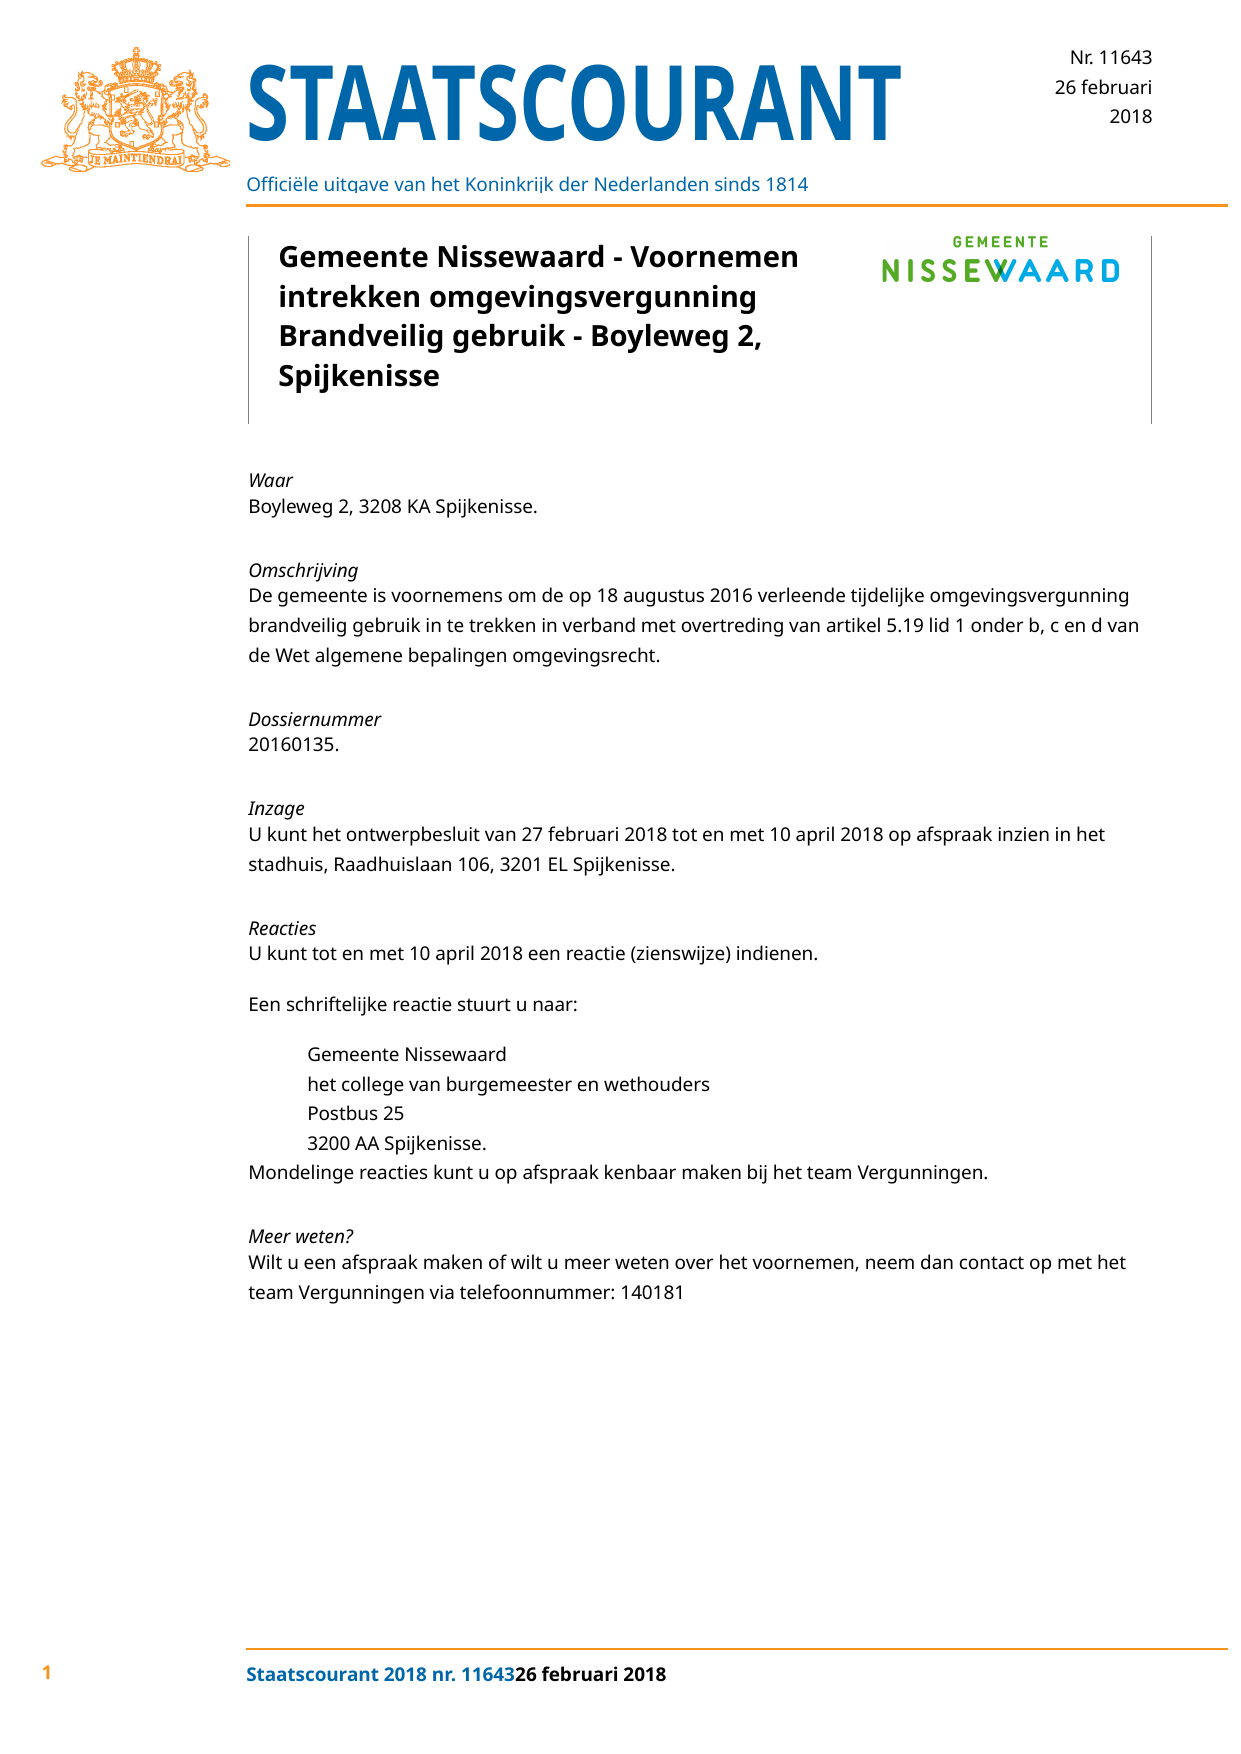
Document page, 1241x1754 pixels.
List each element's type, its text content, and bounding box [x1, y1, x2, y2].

text Boyleweg 2, 3208 KA Spijkenisse. [248, 493, 1152, 519]
text Mondelinge reacties kunt u op afspraak kenbaar maken bij het team Vergunningen. [248, 1159, 1152, 1185]
list Gemeente Nissewaard [248, 1041, 1152, 1067]
text Wilt u een afspraak maken of wilt u meer weten over het voornemen, neem dan contact op met het team Vergunningen via telefoonnummer: 140181 [248, 1249, 1152, 1304]
picture [1023, 277, 1036, 282]
text Een schriftelijke reactie stuurt u naar: [248, 991, 1152, 1017]
text Waar [248, 467, 1152, 493]
text 20160135. [248, 731, 1152, 757]
picture [1107, 264, 1114, 277]
text Inzage [248, 795, 1152, 821]
list Postbus 25 [248, 1100, 1152, 1126]
picture [1081, 275, 1088, 282]
picture [882, 236, 1119, 282]
picture [41, 47, 231, 172]
list 3200 AA Spijkenisse. [248, 1130, 1152, 1156]
text Dossiernummer [248, 706, 1152, 731]
picture [1051, 277, 1064, 282]
text De gemeente is voornemens om de op 18 augustus 2016 verleende tijdelijke omgevingsvergunning brandveilig gebruik in te trekken in verband met overtreding van artikel 5.19 lid 1 onder b, c en d van de Wet algemene bepalingen omgevingsrecht. [248, 583, 1152, 667]
list het college van burgemeester en wethouders [248, 1071, 1152, 1097]
table_header Gemeente Nissewaard - Voornemen intrekken omgevingsvergunning Brandveilig gebruik - Boyleweg 2, Spijkenisse [249, 236, 850, 424]
text U kunt het ontwerpbesluit van 27 februari 2018 tot en met 10 april 2018 op afspraak inzien in het stadhuis, Raadhuislaan 106, 3201 EL Spijkenisse. [248, 821, 1152, 876]
text U kunt tot en met 10 april 2018 een reactie (zienswijze) indienen. [248, 940, 1152, 966]
table_header [850, 236, 1151, 424]
text Omschrijving [248, 557, 1152, 583]
text Reacties [248, 915, 1152, 940]
text Meer weten? [248, 1223, 1152, 1249]
